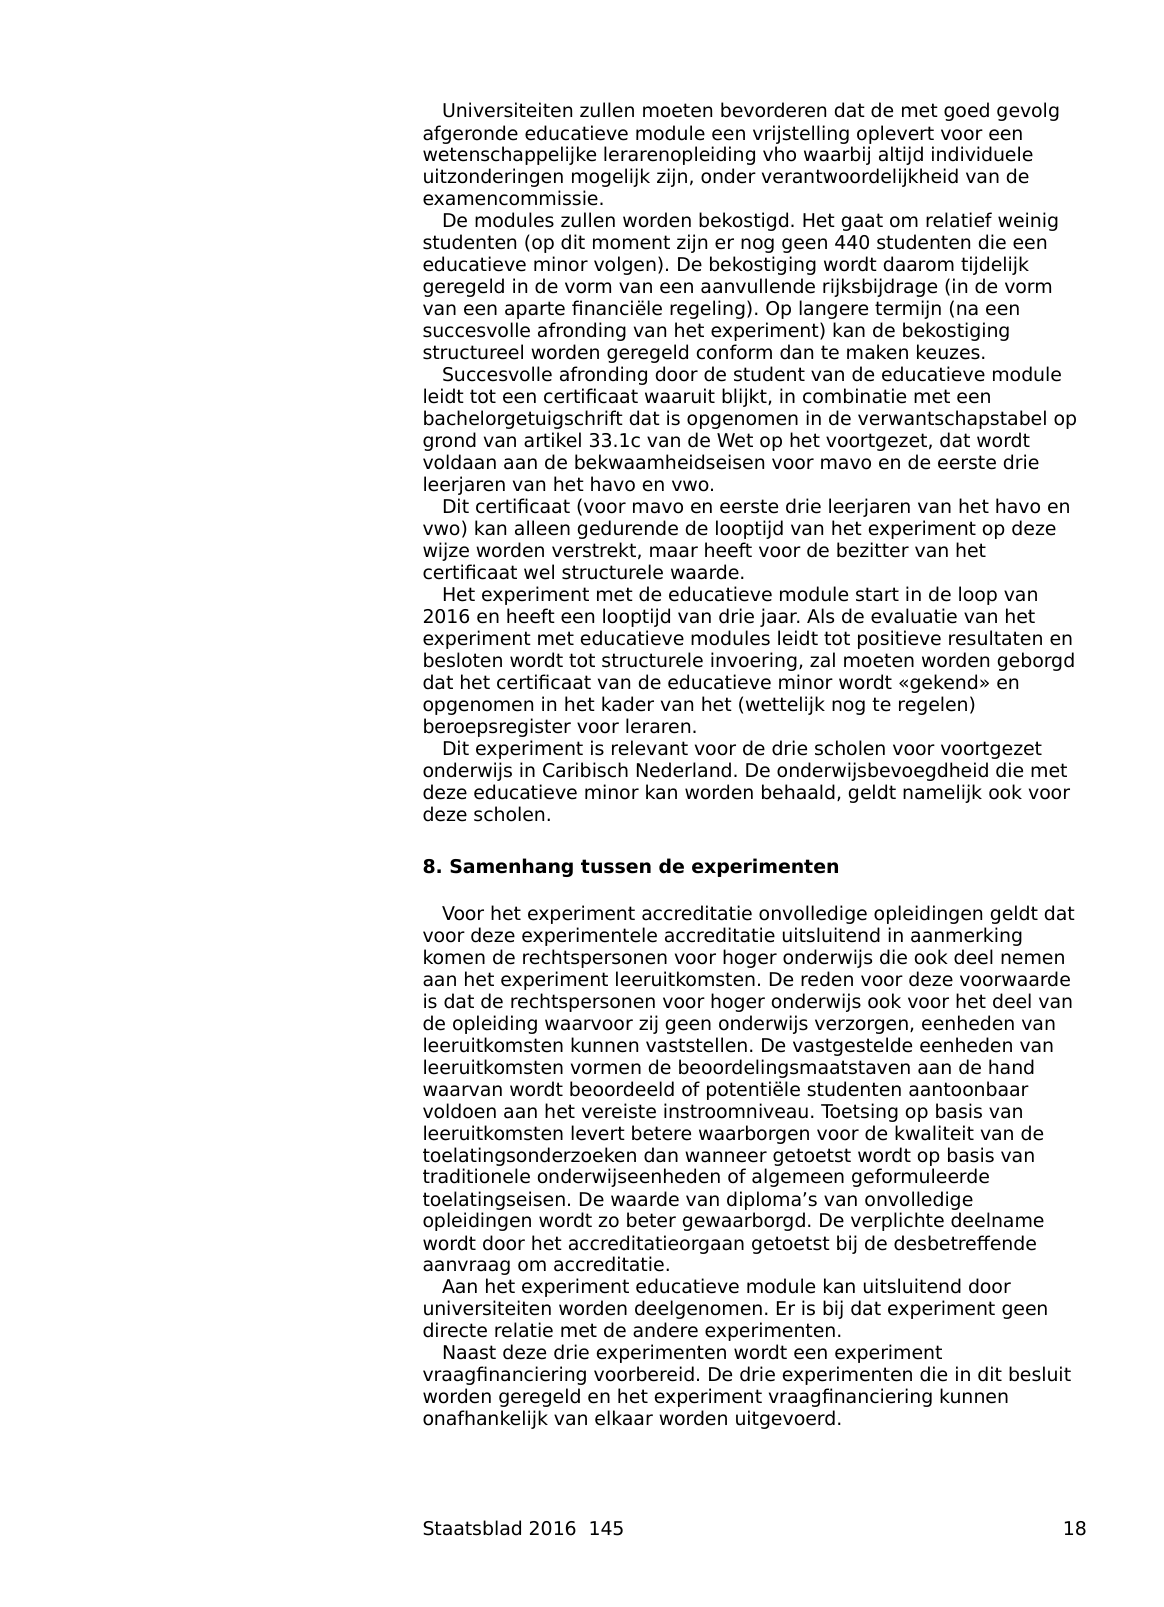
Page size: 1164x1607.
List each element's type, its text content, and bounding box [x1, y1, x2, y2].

text Voor het experiment accreditatie onvolledige opleidingen geldt dat voor deze experimentele accreditatie uitsluitend in aanmerking komen de rechtspersonen voor hoger onderwijs die ook deel nemen aan het experiment leeruitkomsten. De reden voor deze voorwaarde is dat de rechtspersonen voor hoger onderwijs ook voor het deel van de opleiding waarvoor zij geen onderwijs verzorgen, eenheden van leeruitkomsten kunnen vaststellen. De vastgestelde eenheden van leeruitkomsten vormen de beoordelingsmaatstaven aan de hand waarvan wordt beoordeeld of potentiële studenten aantoonbaar voldoen aan het vereiste instroomniveau. Toetsing op basis van leeruitkomsten levert betere waarborgen voor de kwaliteit van de toelatingsonderzoeken dan wanneer getoetst wordt op basis van traditionele onderwijseenheden of algemeen geformuleerde toelatingseisen. De waarde van diploma’s van onvolledige opleidingen wordt zo beter gewaarborgd. De verplichte deelname wordt door het accreditatieorgaan getoetst bij de desbetreffende aanvraag om accreditatie. [422, 903, 1087, 1276]
text De modules zullen worden bekostigd. Het gaat om relatief weinig studenten (op dit moment zijn er nog geen 440 studenten die een educatieve minor volgen). De bekostiging wordt daarom tijdelijk geregeld in de vorm van een aanvullende rijksbijdrage (in de vorm van een aparte financiële regeling). Op langere termijn (na een succesvolle afronding van het experiment) kan de bekostiging structureel worden geregeld conform dan te maken keuzes. [422, 210, 1087, 364]
text Dit certificaat (voor mavo en eerste drie leerjaren van het havo en vwo) kan alleen gedurende de looptijd van het experiment op deze wijze worden verstrekt, maar heeft voor de bezitter van het certificaat wel structurele waarde. [422, 496, 1087, 584]
subtitle 8. Samenhang tussen de experimenten [422, 856, 1087, 878]
text Dit experiment is relevant voor de drie scholen voor voortgezet onderwijs in Caribisch Nederland. De onderwijsbevoegdheid die met deze educatieve minor kan worden behaald, geldt namelijk ook voor deze scholen. [422, 738, 1087, 826]
text Succesvolle afronding door de student van de educatieve module leidt tot een certificaat waaruit blijkt, in combinatie met een bachelorgetuigschrift dat is opgenomen in de verwantschapstabel op grond van artikel 33.1c van de Wet op het voortgezet, dat wordt voldaan aan de bekwaamheidseisen voor mavo en de eerste drie leerjaren van het havo en vwo. [422, 364, 1087, 496]
text Naast deze drie experimenten wordt een experiment vraagfinanciering voorbereid. De drie experimenten die in dit besluit worden geregeld en het experiment vraagfinanciering kunnen onafhankelijk van elkaar worden uitgevoerd. [422, 1342, 1087, 1430]
text Aan het experiment educatieve module kan uitsluitend door universiteiten worden deelgenomen. Er is bij dat experiment geen directe relatie met de andere experimenten. [422, 1276, 1087, 1342]
text Universiteiten zullen moeten bevorderen dat de met goed gevolg afgeronde educatieve module een vrijstelling oplevert voor een wetenschappelijke lerarenopleiding vho waarbij altijd individuele uitzonderingen mogelijk zijn, onder verantwoordelijkheid van de examencommissie. [422, 100, 1087, 210]
text Het experiment met de educatieve module start in de loop van 2016 en heeft een looptijd van drie jaar. Als de evaluatie van het experiment met educatieve modules leidt tot positieve resultaten en besloten wordt tot structurele invoering, zal moeten worden geborgd dat het certificaat van de educatieve minor wordt «gekend» en opgenomen in het kader van het (wettelijk nog te regelen) beroepsregister voor leraren. [422, 584, 1087, 738]
